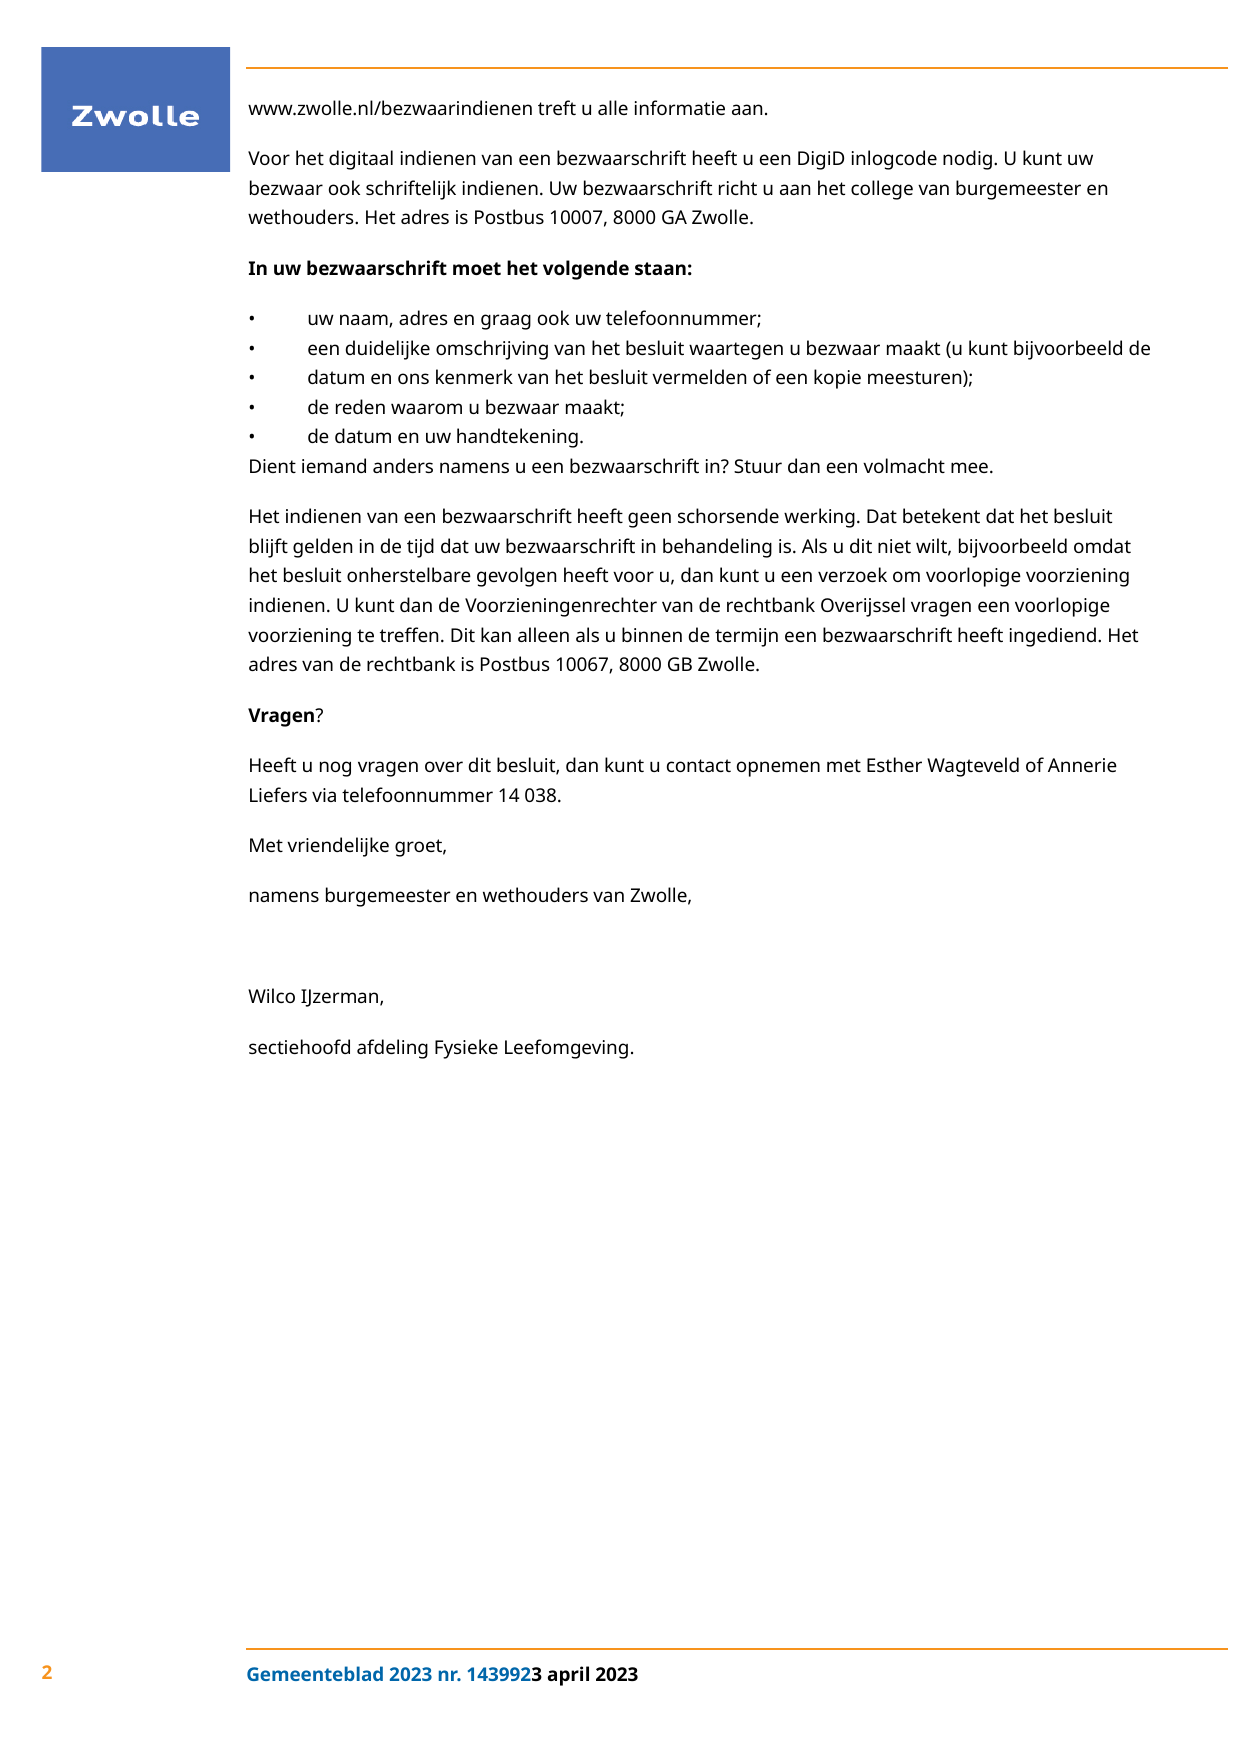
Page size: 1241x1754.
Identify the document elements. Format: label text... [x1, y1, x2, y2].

list uw naam, adres en graag ook uw telefoonnummer; [248, 305, 1152, 331]
list datum en ons kenmerk van het besluit vermelden of een kopie meesturen); [248, 364, 1152, 390]
text namens burgemeester en wethouders van Zwolle, [248, 883, 1152, 908]
text Dient iemand anders namens u een bezwaarschrift in? Stuur dan een volmacht mee. [248, 453, 1152, 479]
picture [41, 47, 231, 172]
list de reden waarom u bezwaar maakt; [248, 394, 1152, 420]
list een duidelijke omschrijving van het besluit waartegen u bezwaar maakt (u kunt bijvoorbeeld de [248, 335, 1152, 361]
text www.zwolle.nl/bezwaarindienen treft u alle informatie aan. [248, 95, 1152, 121]
text sectiehoofd afdeling Fysieke Leefomgeving. [248, 1034, 1152, 1060]
text Het indienen van een bezwaarschrift heeft geen schorsende werking. Dat betekent dat het besluit blijft gelden in de tijd dat uw bezwaarschrift in behandeling is. Als u dit niet wilt, bijvoorbeeld omdat het besluit onherstelbare gevolgen heeft voor u, dan kunt u een verzoek om voorlopige voorziening indienen. U kunt dan de Voorzieningenrechter van de rechtbank Overijssel vragen een voorlopige voorziening te treffen. Dit kan alleen als u binnen de termijn een bezwaarschrift heeft ingediend. Het adres van de rechtbank is Postbus 10067, 8000 GB Zwolle. [248, 503, 1152, 677]
text Heeft u nog vragen over dit besluit, dan kunt u contact opnemen met Esther Wagteveld of Annerie Liefers via telefoonnummer 14 038. [248, 752, 1152, 808]
text Wilco IJzerman, [248, 983, 1152, 1009]
text In uw bezwaarschrift moet het volgende staan: [248, 255, 1152, 281]
list de datum en uw handtekening. [248, 423, 1152, 449]
text Met vriendelijke groet, [248, 832, 1152, 858]
text Vragen? [248, 702, 1152, 728]
text Voor het digitaal indienen van een bezwaarschrift heeft u een DigiD inlogcode nodig. U kunt uw bezwaar ook schriftelijk indienen. Uw bezwaarschrift richt u aan het college van burgemeester en wethouders. Het adres is Postbus 10007, 8000 GA Zwolle. [248, 145, 1152, 230]
